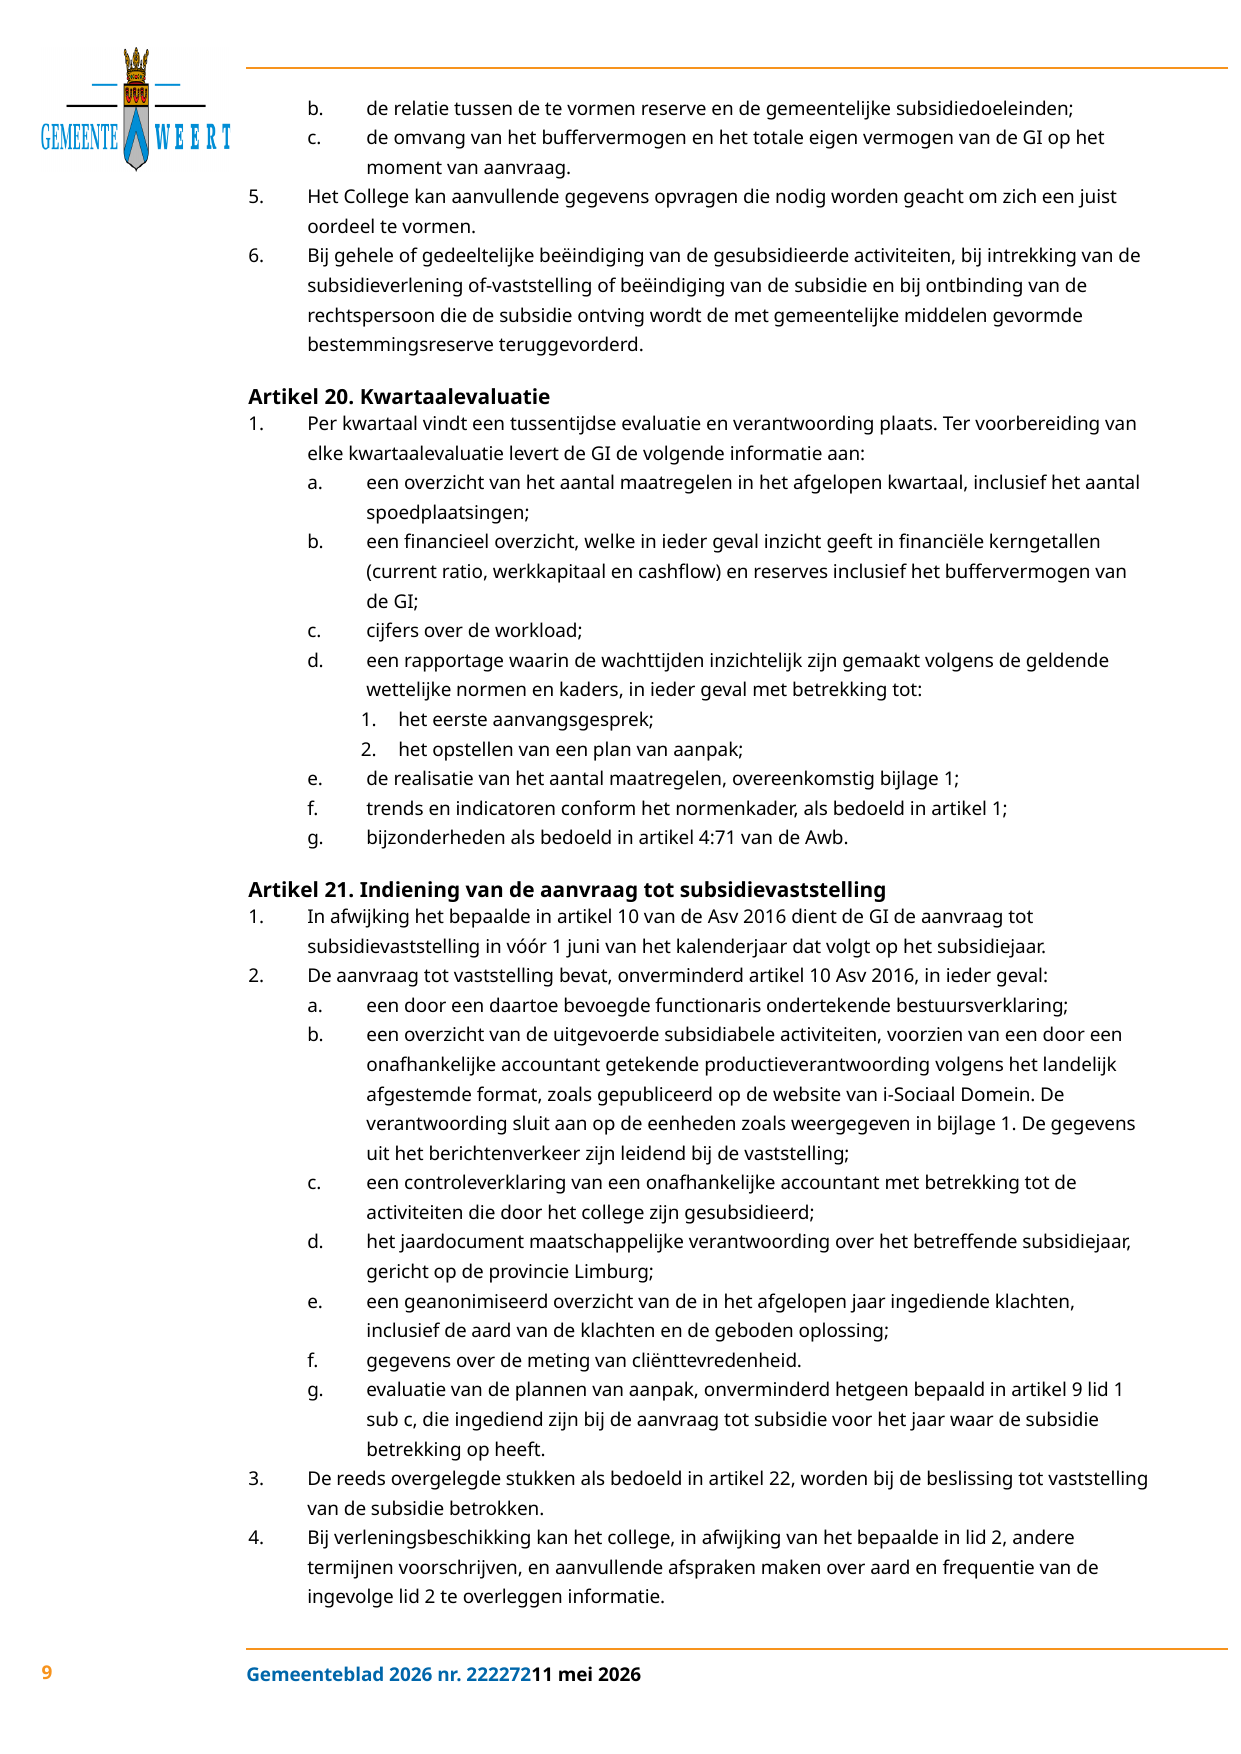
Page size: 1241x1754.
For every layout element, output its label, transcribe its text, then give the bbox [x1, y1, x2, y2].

list cijfers over de workload; [307, 617, 1152, 643]
list een controleverklaring van een onafhankelijke accountant met betrekking tot de activiteiten die door het college zijn gesubsidieerd; [307, 1169, 1152, 1225]
list Bij gehele of gedeeltelijke beëindiging van de gesubsidieerde activiteiten, bij intrekking van de subsidieverlening of-vaststelling of beëindiging van de subsidie en bij ontbinding van de rechtspersoon die de subsidie ontving wordt de met gemeentelijke middelen gevormde bestemmingsreserve teruggevorderd. [248, 243, 1152, 357]
list de relatie tussen de te vormen reserve en de gemeentelijke subsidiedoeleinden; [307, 95, 1152, 121]
picture [41, 47, 231, 172]
list Bij verleningsbeschikking kan het college, in afwijking van het bepaalde in lid 2, andere termijnen voorschrijven, en aanvullende afspraken maken over aard en frequentie van de ingevolge lid 2 te overleggen informatie. [248, 1524, 1152, 1609]
list een overzicht van het aantal maatregelen in het afgelopen kwartaal, inclusief het aantal spoedplaatsingen; [307, 469, 1152, 525]
list gegevens over de meting van cliënttevredenheid. [307, 1347, 1152, 1373]
list Per kwartaal vindt een tussentijdse evaluatie en verantwoording plaats. Ter voorbereiding van elke kwartaalevaluatie levert de GI de volgende informatie aan: [248, 410, 1152, 466]
list het opstellen van een plan van aanpak; [361, 736, 1152, 761]
list een financieel overzicht, welke in ieder geval inzicht geeft in financiële kerngetallen (current ratio, werkkapitaal en cashflow) en reserves inclusief het buffervermogen van de GI; [307, 529, 1152, 613]
list een door een daartoe bevoegde functionaris ondertekende bestuursverklaring; [307, 992, 1152, 1018]
list het jaardocument maatschappelijke verantwoording over het betreffende subsidiejaar, gericht op de provincie Limburg; [307, 1229, 1152, 1284]
list een geanonimiseerd overzicht van de in het afgelopen jaar ingediende klachten, inclusief de aard van de klachten en de geboden oplossing; [307, 1288, 1152, 1343]
list trends en indicatoren conform het normenkader, als bedoeld in artikel 1; [307, 795, 1152, 821]
text Artikel 20. Kwartaalevaluatie [248, 382, 1152, 410]
list De aanvraag tot vaststelling bevat, onverminderd artikel 10 Asv 2016, in ieder geval: [248, 962, 1152, 988]
list Het College kan aanvullende gegevens opvragen die nodig worden geacht om zich een juist oordeel te vormen. [248, 183, 1152, 239]
list de realisatie van het aantal maatregelen, overeenkomstig bijlage 1; [307, 765, 1152, 791]
list evaluatie van de plannen van aanpak, onverminderd hetgeen bepaald in artikel 9 lid 1 sub c, die ingediend zijn bij de aanvraag tot subsidie voor het jaar waar de subsidie betrekking op heeft. [307, 1377, 1152, 1462]
list De reeds overgelegde stukken als bedoeld in artikel 22, worden bij de beslissing tot vaststelling van de subsidie betrokken. [248, 1465, 1152, 1521]
list In afwijking het bepaalde in artikel 10 van de Asv 2016 dient de GI de aanvraag tot subsidievaststelling in vóór 1 juni van het kalenderjaar dat volgt op het subsidiejaar. [248, 903, 1152, 959]
text Artikel 21. Indiening van de aanvraag tot subsidievaststelling [248, 875, 1152, 903]
list een rapportage waarin de wachttijden inzichtelijk zijn gemaakt volgens de geldende wettelijke normen en kaders, in ieder geval met betrekking tot: [307, 647, 1152, 702]
list de omvang van het buffervermogen en het totale eigen vermogen van de GI op het moment van aanvraag. [307, 124, 1152, 180]
list een overzicht van de uitgevoerde subsidiabele activiteiten, voorzien van een door een onafhankelijke accountant getekende productieverantwoording volgens het landelijk afgestemde format, zoals gepubliceerd op de website van i-Sociaal Domein. De verantwoording sluit aan op de eenheden zoals weergegeven in bijlage 1. De gegevens uit het berichtenverkeer zijn leidend bij de vaststelling; [307, 1022, 1152, 1166]
list bijzonderheden als bedoeld in artikel 4:71 van de Awb. [307, 824, 1152, 850]
list het eerste aanvangsgesprek; [361, 706, 1152, 732]
